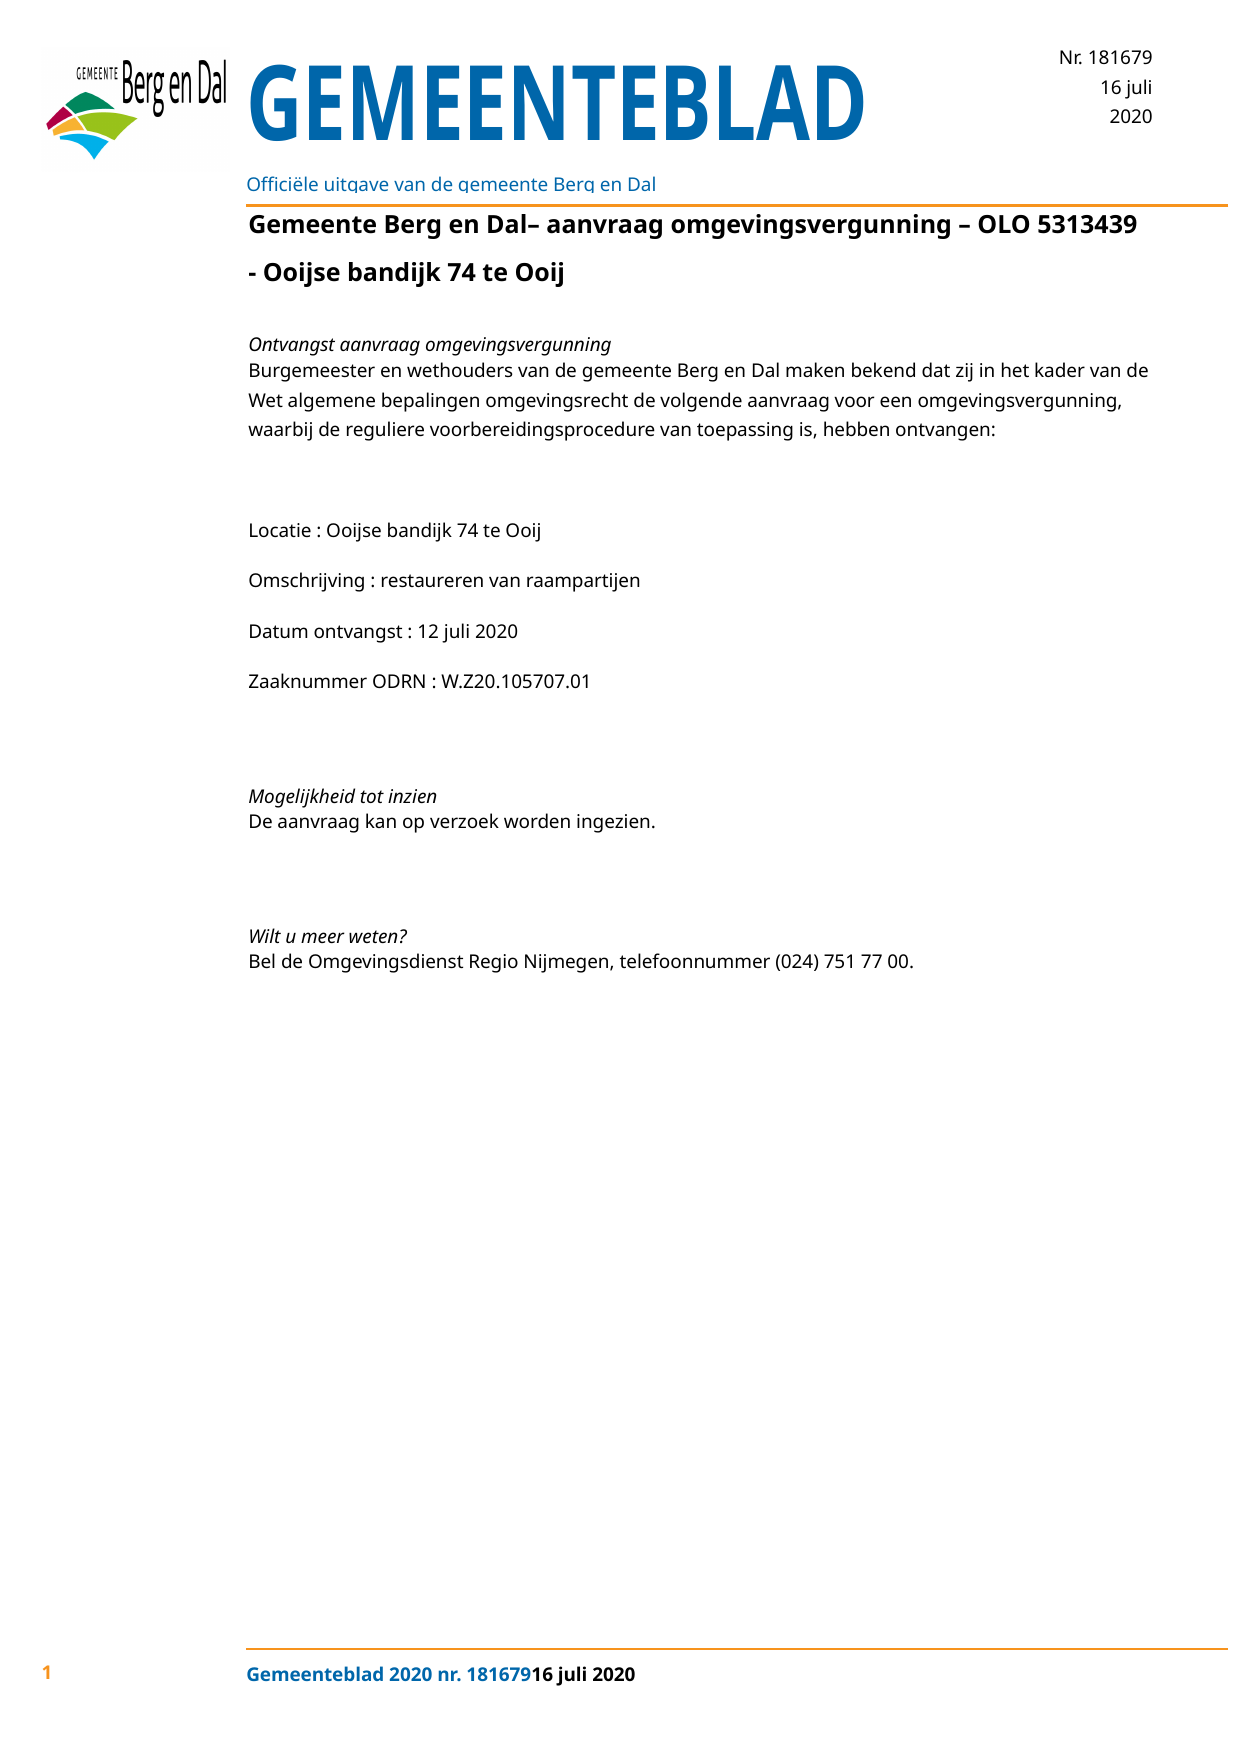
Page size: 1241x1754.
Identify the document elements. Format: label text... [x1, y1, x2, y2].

text Locatie : Ooijse bandijk 74 te Ooij [248, 517, 1152, 543]
text Wilt u meer weten? [248, 923, 1152, 949]
text Datum ontvangst : 12 juli 2020 [248, 618, 1152, 644]
text Mogelijkheid tot inzien [248, 783, 1152, 808]
picture [41, 47, 231, 172]
text Ontvangst aanvraag omgevingsvergunning [248, 331, 1152, 357]
text Omschrijving : restaureren van raampartijen [248, 568, 1152, 593]
text Burgemeester en wethouders van de gemeente Berg en Dal maken bekend dat zij in het kader van de Wet algemene bepalingen omgevingsrecht de volgende aanvraag voor een omgevingsvergunning, waarbij de reguliere voorbereidingsprocedure van toepassing is, hebben ontvangen: [248, 357, 1152, 442]
text Bel de Omgevingsdienst Regio Nijmegen, telefoonnummer (024) 751 77 00. [248, 949, 1152, 974]
text De aanvraag kan op verzoek worden ingezien. [248, 808, 1152, 834]
text Gemeente Berg en Dal– aanvraag omgevingsvergunning – OLO 5313439 - Ooijse bandijk 74 te Ooij [248, 207, 1152, 288]
text Zaaknummer ODRN : W.Z20.105707.01 [248, 668, 1152, 694]
